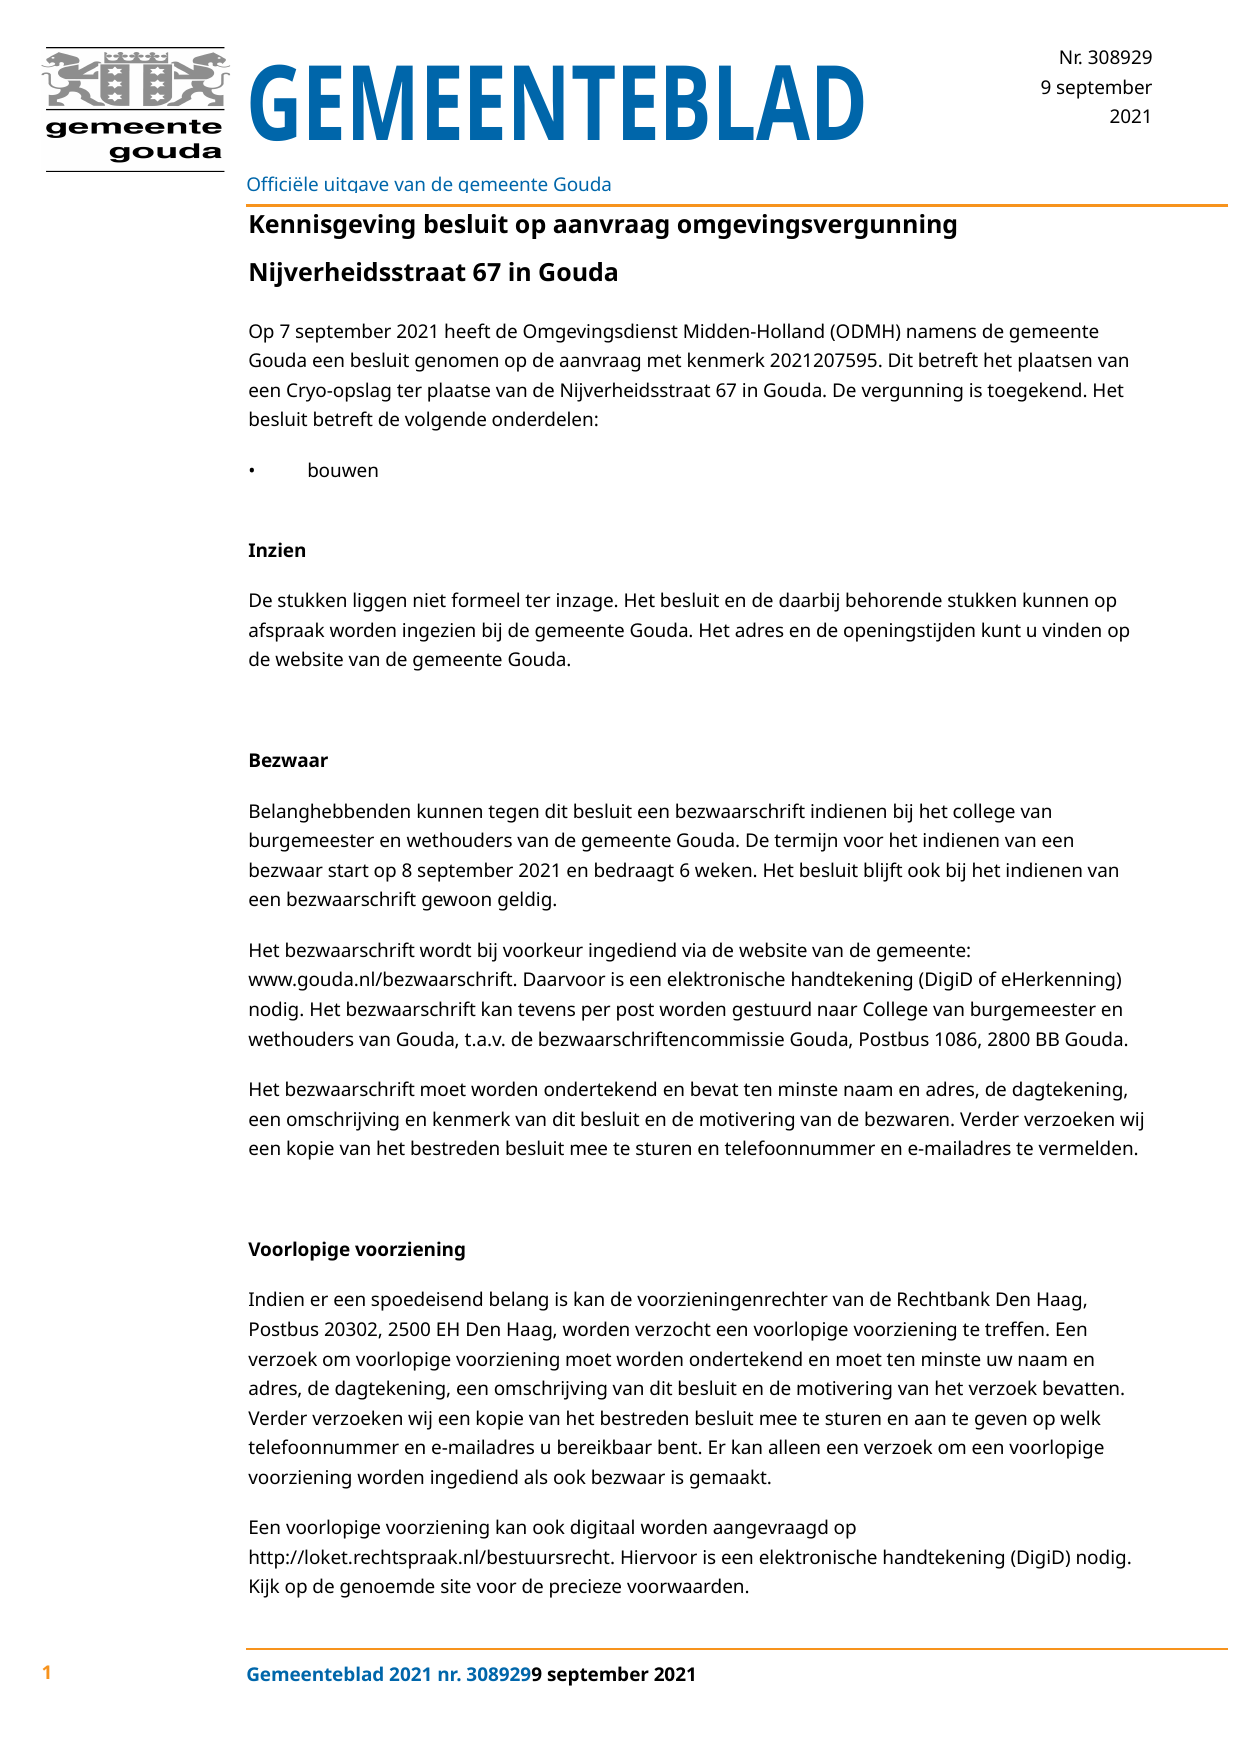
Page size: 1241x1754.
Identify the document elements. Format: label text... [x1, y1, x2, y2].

text Op 7 september 2021 heeft de Omgevingsdienst Midden-Holland (ODMH) namens de gemeente Gouda een besluit genomen op de aanvraag met kenmerk 2021207595. Dit betreft het plaatsen van een Cryo-opslag ter plaatse van de Nijverheidsstraat 67 in Gouda. De vergunning is toegekend. Het besluit betreft de volgende onderdelen: [248, 318, 1152, 432]
text Het bezwaarschrift moet worden ondertekend en bevat ten minste naam en adres, de dagtekening, een omschrijving en kenmerk van dit besluit en de motivering van de bezwaren. Verder verzoeken wij een kopie van het bestreden besluit mee te sturen en telefoonnummer en e-mailadres te vermelden. [248, 1076, 1152, 1161]
text Het bezwaarschrift wordt bij voorkeur ingediend via de website van de gemeente: www.gouda.nl/bezwaarschrift. Daarvoor is een elektronische handtekening (DigiD of eHerkenning) nodig. Het bezwaarschrift kan tevens per post worden gestuurd naar College van burgemeester en wethouders van Gouda, t.a.v. de bezwaarschriftencommissie Gouda, Postbus 1086, 2800 BB Gouda. [248, 937, 1152, 1052]
picture [41, 47, 231, 172]
text Inzien [248, 537, 1152, 563]
text Belanghebbenden kunnen tegen dit besluit een bezwaarschrift indienen bij het college van burgemeester en wethouders van de gemeente Gouda. De termijn voor het indienen van een bezwaar start op 8 september 2021 en bedraagt 6 weken. Het besluit blijft ook bij het indienen van een bezwaarschrift gewoon geldig. [248, 798, 1152, 912]
text Bezwaar [248, 747, 1152, 773]
text Indien er een spoedeisend belang is kan de voorzieningenrechter van de Rechtbank Den Haag, Postbus 20302, 2500 EH Den Haag, worden verzocht een voorlopige voorziening te treffen. Een verzoek om voorlopige voorziening moet worden ondertekend en moet ten minste uw naam en adres, de dagtekening, een omschrijving van dit besluit en de motivering van het verzoek bevatten. Verder verzoeken wij een kopie van het bestreden besluit mee te sturen en aan te geven op welk telefoonnummer en e-mailadres u bereikbaar bent. Er kan alleen een verzoek om een voorlopige voorziening worden ingediend als ook bezwaar is gemaakt. [248, 1287, 1152, 1490]
list bouwen [248, 457, 1152, 483]
text De stukken liggen niet formeel ter inzage. Het besluit en de daarbij behorende stukken kunnen op afspraak worden ingezien bij de gemeente Gouda. Het adres en de openingstijden kunt u vinden op de website van de gemeente Gouda. [248, 587, 1152, 672]
text Een voorlopige voorziening kan ook digitaal worden aangevraagd op http://loket.rechtspraak.nl/bestuursrecht. Hiervoor is een elektronische handtekening (DigiD) nodig. Kijk op de genoemde site voor de precieze voorwaarden. [248, 1514, 1152, 1599]
text Kennisgeving besluit op aanvraag omgevingsvergunning Nijverheidsstraat 67 in Gouda [248, 207, 1152, 288]
text Voorlopige voorziening [248, 1236, 1152, 1262]
